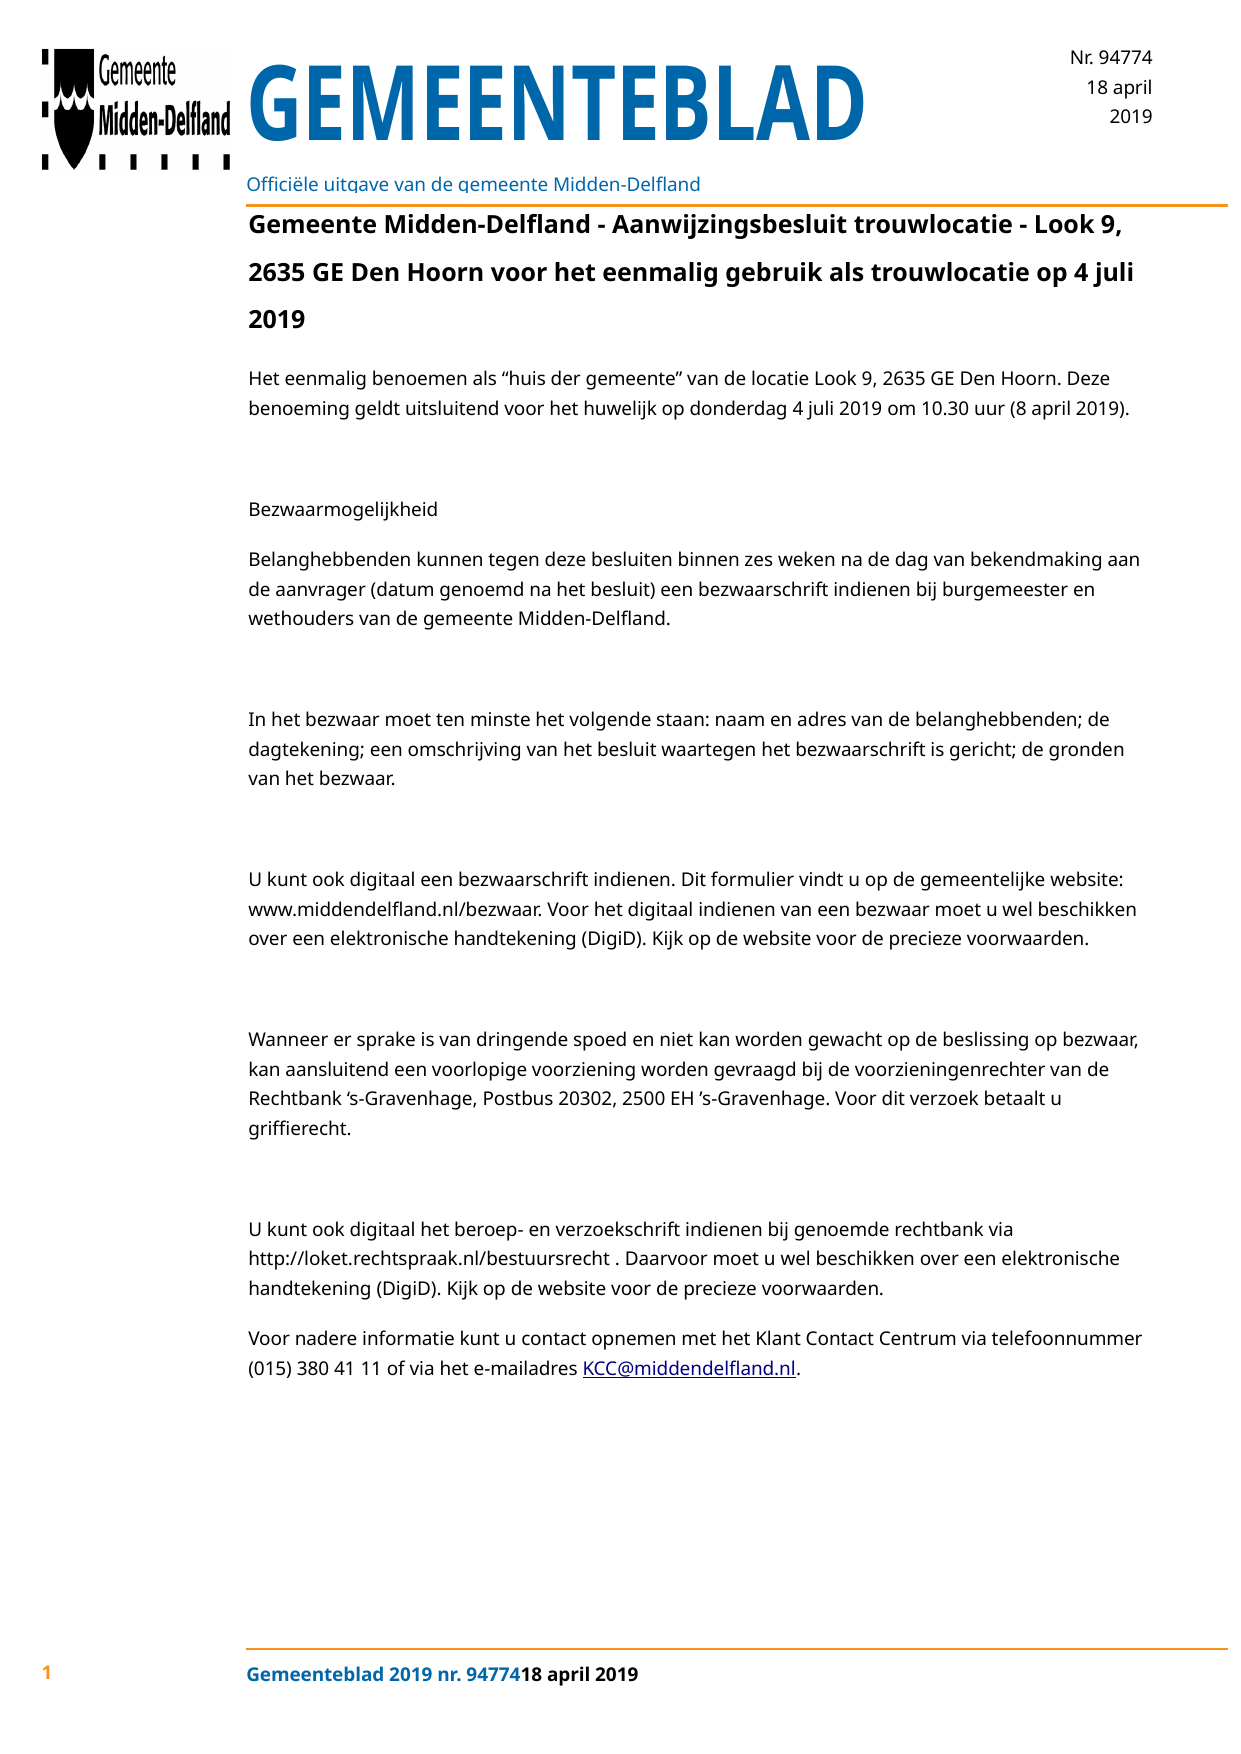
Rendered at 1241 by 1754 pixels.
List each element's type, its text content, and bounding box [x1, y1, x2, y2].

text U kunt ook digitaal het beroep- en verzoekschrift indienen bij genoemde rechtbank via http://loket.rechtspraak.nl/bestuursrecht . Daarvoor moet u wel beschikken over een elektronische handtekening (DigiD). Kijk op de website voor de precieze voorwaarden. [248, 1216, 1152, 1301]
text Gemeente Midden-Delfland - Aanwijzingsbesluit trouwlocatie - Look 9, 2635 GE Den Hoorn voor het eenmalig gebruik als trouwlocatie op 4 juli 2019 [248, 207, 1152, 336]
text Het eenmalig benoemen als “huis der gemeente” van de locatie Look 9, 2635 GE Den Hoorn. Deze benoeming geldt uitsluitend voor het huwelijk op donderdag 4 juli 2019 om 10.30 uur (8 april 2019). [248, 366, 1152, 421]
text In het bezwaar moet ten minste het volgende staan: naam en adres van de belanghebbenden; de dagtekening; een omschrijving van het besluit waartegen het bezwaarschrift is gericht; de gronden van het bezwaar. [248, 706, 1152, 791]
picture [41, 47, 231, 172]
text Voor nadere informatie kunt u contact opnemen met het Klant Contact Centrum via telefoonnummer (015) 380 41 11 of via het e‑mailadres KCC@middendelfland.nl. [248, 1326, 1152, 1381]
text Bezwaarmogelijkheid [248, 496, 1152, 522]
text Wanneer er sprake is van dringende spoed en niet kan worden gewacht op de beslissing op bezwaar, kan aansluitend een voorlopige voorziening worden gevraagd bij de voorzieningenrechter van de Rechtbank ‘s-Gravenhage, Postbus 20302, 2500 EH ’s-Gravenhage. Voor dit verzoek betaalt u griffierecht. [248, 1026, 1152, 1141]
text U kunt ook digitaal een bezwaarschrift indienen. Dit formulier vindt u op de gemeentelijke website: www.middendelfland.nl/bezwaar. Voor het digitaal indienen van een bezwaar moet u wel beschikken over een elektronische handtekening (DigiD). Kijk op de website voor de precieze voorwaarden. [248, 866, 1152, 951]
text Belanghebbenden kunnen tegen deze besluiten binnen zes weken na de dag van bekendmaking aan de aanvrager (datum genoemd na het besluit) een bezwaarschrift indienen bij burgemeester en wethouders van de gemeente Midden-Delfland. [248, 546, 1152, 631]
